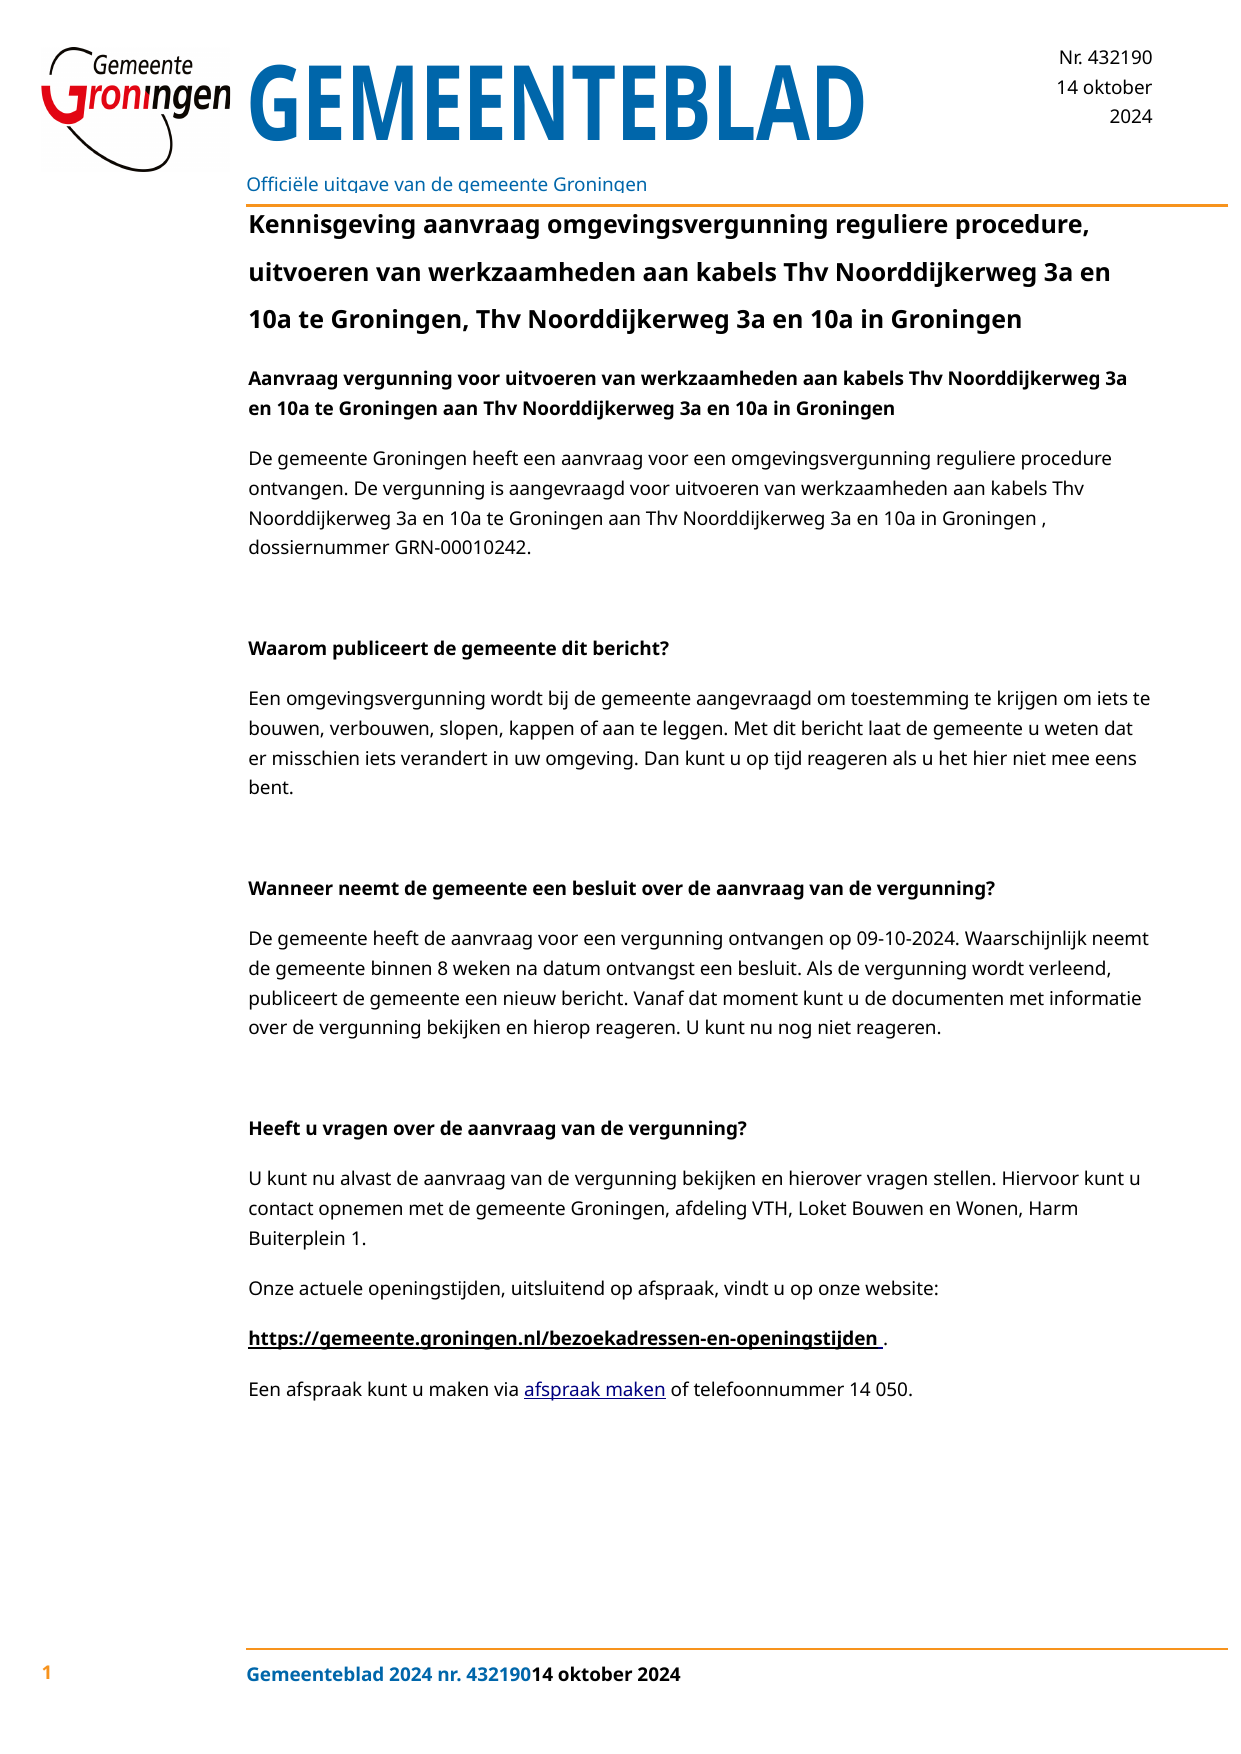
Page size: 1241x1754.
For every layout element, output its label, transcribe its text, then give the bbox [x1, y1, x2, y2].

text https://gemeente.groningen.nl/bezoekadressen-en-openingstijden . [248, 1326, 1152, 1351]
text Kennisgeving aanvraag omgevingsvergunning reguliere procedure, uitvoeren van werkzaamheden aan kabels Thv Noorddijkerweg 3a en 10a te Groningen, Thv Noorddijkerweg 3a en 10a in Groningen [248, 207, 1152, 336]
text Onze actuele openingstijden, uitsluitend op afspraak, vindt u op onze website: [248, 1275, 1152, 1301]
text Wanneer neemt de gemeente een besluit over de aanvraag van de vergunning? [248, 875, 1152, 901]
text Een afspraak kunt u maken via afspraak maken of telefoonnummer 14 050. [248, 1376, 1152, 1402]
text De gemeente heeft de aanvraag voor een vergunning ontvangen op 09-10-2024. Waarschijnlijk neemt de gemeente binnen 8 weken na datum ontvangst een besluit. Als de vergunning wordt verleend, publiceert de gemeente een nieuw bericht. Vanaf dat moment kunt u de documenten met informatie over de vergunning bekijken en hierop reageren. U kunt nu nog niet reageren. [248, 926, 1152, 1040]
text Aanvraag vergunning voor uitvoeren van werkzaamheden aan kabels Thv Noorddijkerweg 3a en 10a te Groningen aan Thv Noorddijkerweg 3a en 10a in Groningen [248, 366, 1152, 421]
picture [41, 47, 231, 172]
text U kunt nu alvast de aanvraag van de vergunning bekijken en hierover vragen stellen. Hiervoor kunt u contact opnemen met de gemeente Groningen, afdeling VTH, Loket Bouwen en Wonen, Harm Buiterplein 1. [248, 1166, 1152, 1250]
text Heeft u vragen over de aanvraag van de vergunning? [248, 1115, 1152, 1141]
text Een omgevingsvergunning wordt bij de gemeente aangevraagd om toestemming te krijgen om iets te bouwen, verbouwen, slopen, kappen of aan te leggen. Met dit bericht laat de gemeente u weten dat er misschien iets verandert in uw omgeving. Dan kunt u op tijd reageren als u het hier niet mee eens bent. [248, 686, 1152, 800]
text Waarom publiceert de gemeente dit bericht? [248, 635, 1152, 661]
text De gemeente Groningen heeft een aanvraag voor een omgevingsvergunning reguliere procedure ontvangen. De vergunning is aangevraagd voor uitvoeren van werkzaamheden aan kabels Thv Noorddijkerweg 3a en 10a te Groningen aan Thv Noorddijkerweg 3a en 10a in Groningen , dossiernummer GRN-00010242. [248, 446, 1152, 560]
